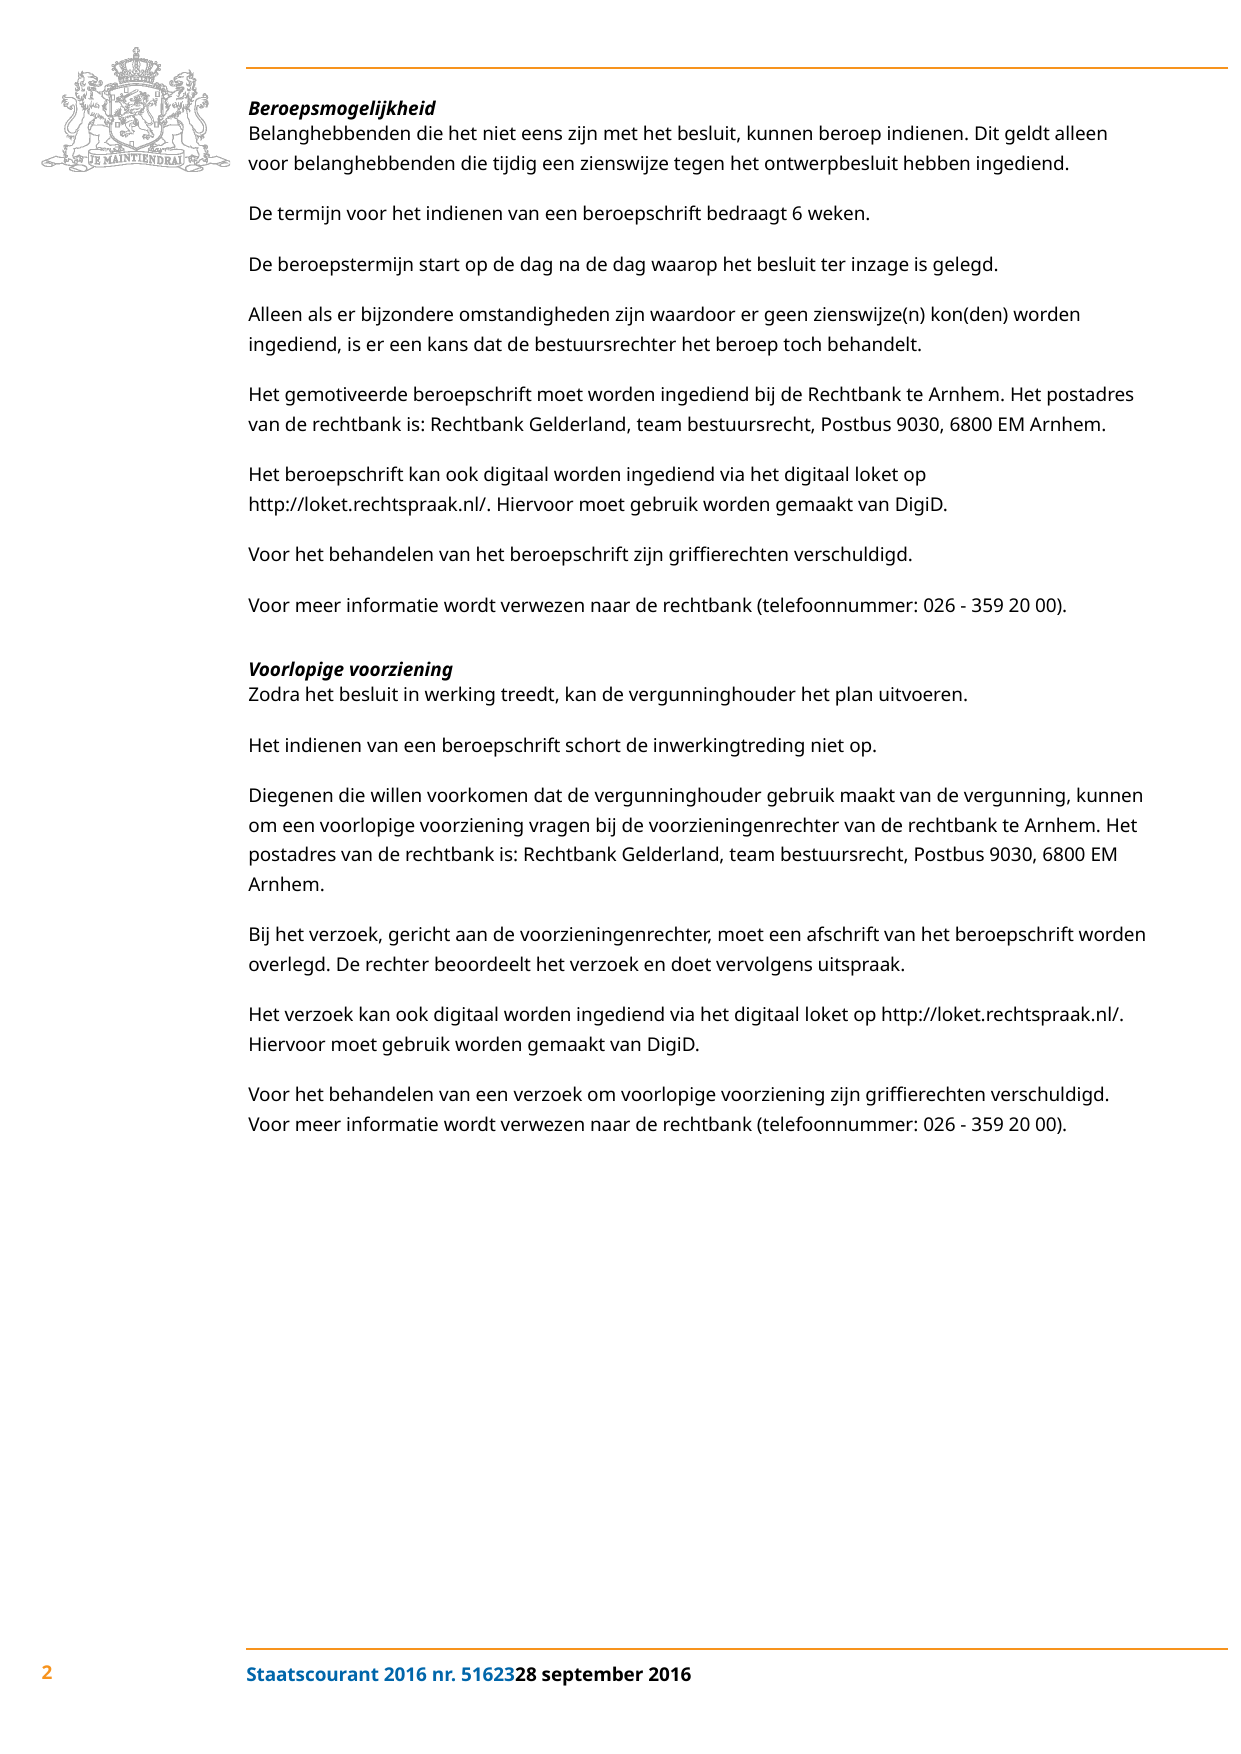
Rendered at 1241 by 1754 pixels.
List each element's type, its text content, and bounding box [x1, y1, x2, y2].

text Beroepsmogelijkheid [248, 95, 1152, 121]
text Alleen als er bijzondere omstandigheden zijn waardoor er geen zienswijze(n) kon(den) worden ingediend, is er een kans dat de bestuursrechter het beroep toch behandelt. [248, 301, 1152, 357]
text Het verzoek kan ook digitaal worden ingediend via het digitaal loket op http://loket.rechtspraak.nl/. Hiervoor moet gebruik worden gemaakt van DigiD. [248, 1001, 1152, 1057]
text Bij het verzoek, gericht aan de voorzieningenrechter, moet een afschrift van het beroepschrift worden overlegd. De rechter beoordeelt het verzoek en doet vervolgens uitspraak. [248, 921, 1152, 977]
text Zodra het besluit in werking treedt, kan de vergunninghouder het plan uitvoeren. [248, 681, 1152, 707]
text De beroepstermijn start op de dag na de dag waarop het besluit ter inzage is gelegd. [248, 251, 1152, 277]
text Het gemotiveerde beroepschrift moet worden ingediend bij de Rechtbank te Arnhem. Het postadres van de rechtbank is: Rechtbank Gelderland, team bestuursrecht, Postbus 9030, 6800 EM Arnhem. [248, 381, 1152, 437]
text Voorlopige voorziening [248, 656, 1152, 681]
text Voor het behandelen van het beroepschrift zijn griffierechten verschuldigd. [248, 541, 1152, 567]
text Voor het behandelen van een verzoek om voorlopige voorziening zijn griffierechten verschuldigd. Voor meer informatie wordt verwezen naar de rechtbank (telefoonnummer: 026 - 359 20 00). [248, 1081, 1152, 1137]
text Belanghebbenden die het niet eens zijn met het besluit, kunnen beroep indienen. Dit geldt alleen voor belanghebbenden die tijdig een zienswijze tegen het ontwerpbesluit hebben ingediend. [248, 121, 1152, 176]
text Diegenen die willen voorkomen dat de vergunninghouder gebruik maakt van de vergunning, kunnen om een voorlopige voorziening vragen bij de voorzieningenrechter van de rechtbank te Arnhem. Het postadres van de rechtbank is: Rechtbank Gelderland, team bestuursrecht, Postbus 9030, 6800 EM Arnhem. [248, 782, 1152, 897]
text Het indienen van een beroepschrift schort de inwerkingtreding niet op. [248, 732, 1152, 758]
text Het beroepschrift kan ook digitaal worden ingediend via het digitaal loket op http://loket.rechtspraak.nl/. Hiervoor moet gebruik worden gemaakt van DigiD. [248, 461, 1152, 517]
picture [41, 47, 231, 172]
text De termijn voor het indienen van een beroepschrift bedraagt 6 weken. [248, 201, 1152, 226]
text Voor meer informatie wordt verwezen naar de rechtbank (telefoonnummer: 026 - 359 20 00). [248, 592, 1152, 617]
